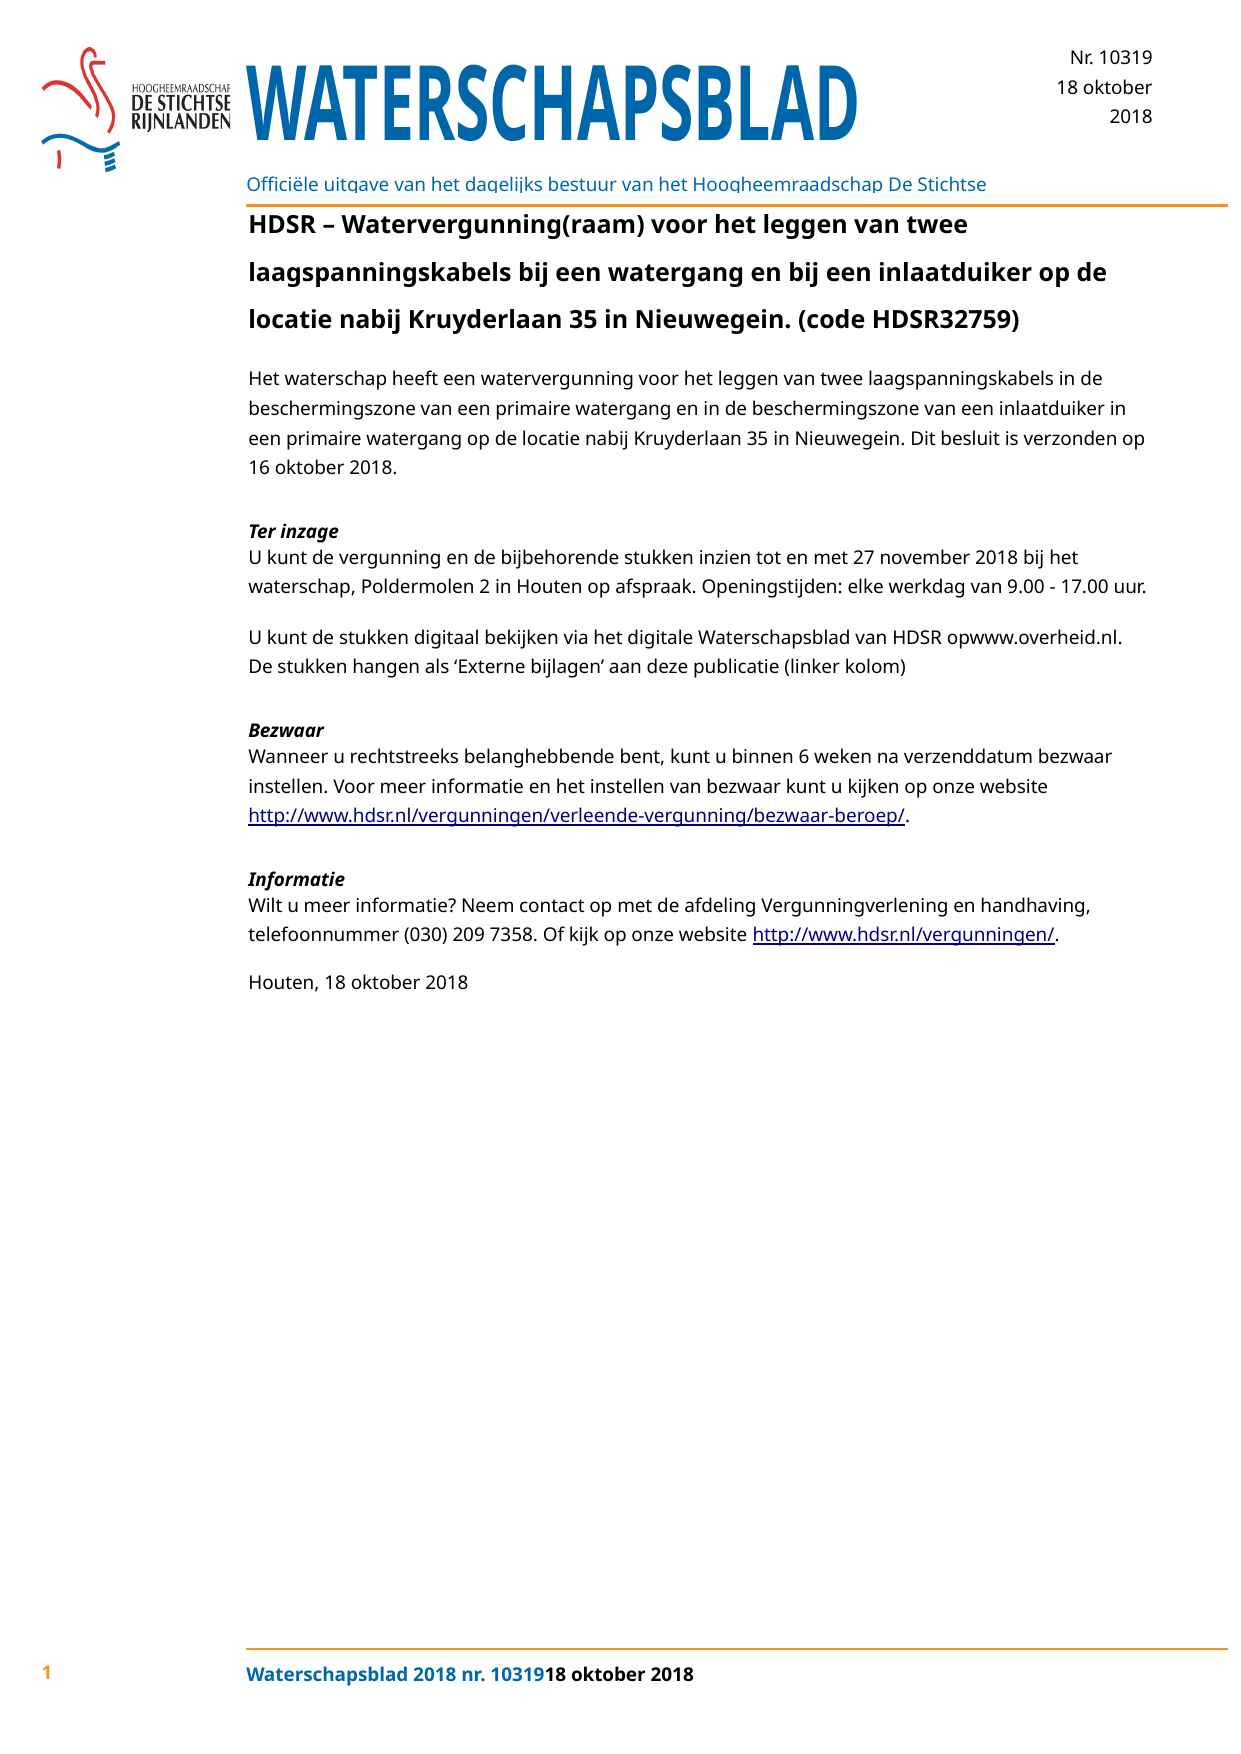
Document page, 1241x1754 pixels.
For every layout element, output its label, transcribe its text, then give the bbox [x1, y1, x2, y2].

text Bezwaar [248, 717, 1152, 743]
text Informatie [248, 866, 1152, 892]
text U kunt de vergunning en de bijbehorende stukken inzien tot en met 27 november 2018 bij het waterschap, Poldermolen 2 in Houten op afspraak. Openingstijden: elke werkdag van 9.00 - 17.00 uur. [248, 544, 1152, 599]
text Ter inzage [248, 518, 1152, 544]
text Wanneer u rechtstreeks belanghebbende bent, kunt u binnen 6 weken na verzenddatum bezwaar instellen. Voor meer informatie en het instellen van bezwaar kunt u kijken op onze website http://www.hdsr.nl/vergunningen/verleende-vergunning/bezwaar-beroep/. [248, 743, 1152, 828]
picture [41, 47, 231, 172]
text Houten, 18 oktober 2018 [248, 969, 1152, 995]
text U kunt de stukken digitaal bekijken via het digitale Waterschapsblad van HDSR opwww.overheid.nl. De stukken hangen als ‘Externe bijlagen’ aan deze publicatie (linker kolom) [248, 624, 1152, 679]
text Wilt u meer informatie? Neem contact op met de afdeling Vergunningverlening en handhaving, telefoonnummer (030) 209 7358. Of kijk op onze website http://www.hdsr.nl/vergunningen/. [248, 892, 1152, 947]
text Het waterschap heeft een watervergunning voor het leggen van twee laagspanningskabels in de beschermingszone van een primaire watergang en in de beschermingszone van een inlaatduiker in een primaire watergang op de locatie nabij Kruyderlaan 35 in Nieuwegein. Dit besluit is verzonden op 16 oktober 2018. [248, 366, 1152, 480]
text HDSR – Watervergunning(raam) voor het leggen van twee laagspanningskabels bij een watergang en bij een inlaatduiker op de locatie nabij Kruyderlaan 35 in Nieuwegein. (code HDSR32759) [248, 207, 1152, 336]
